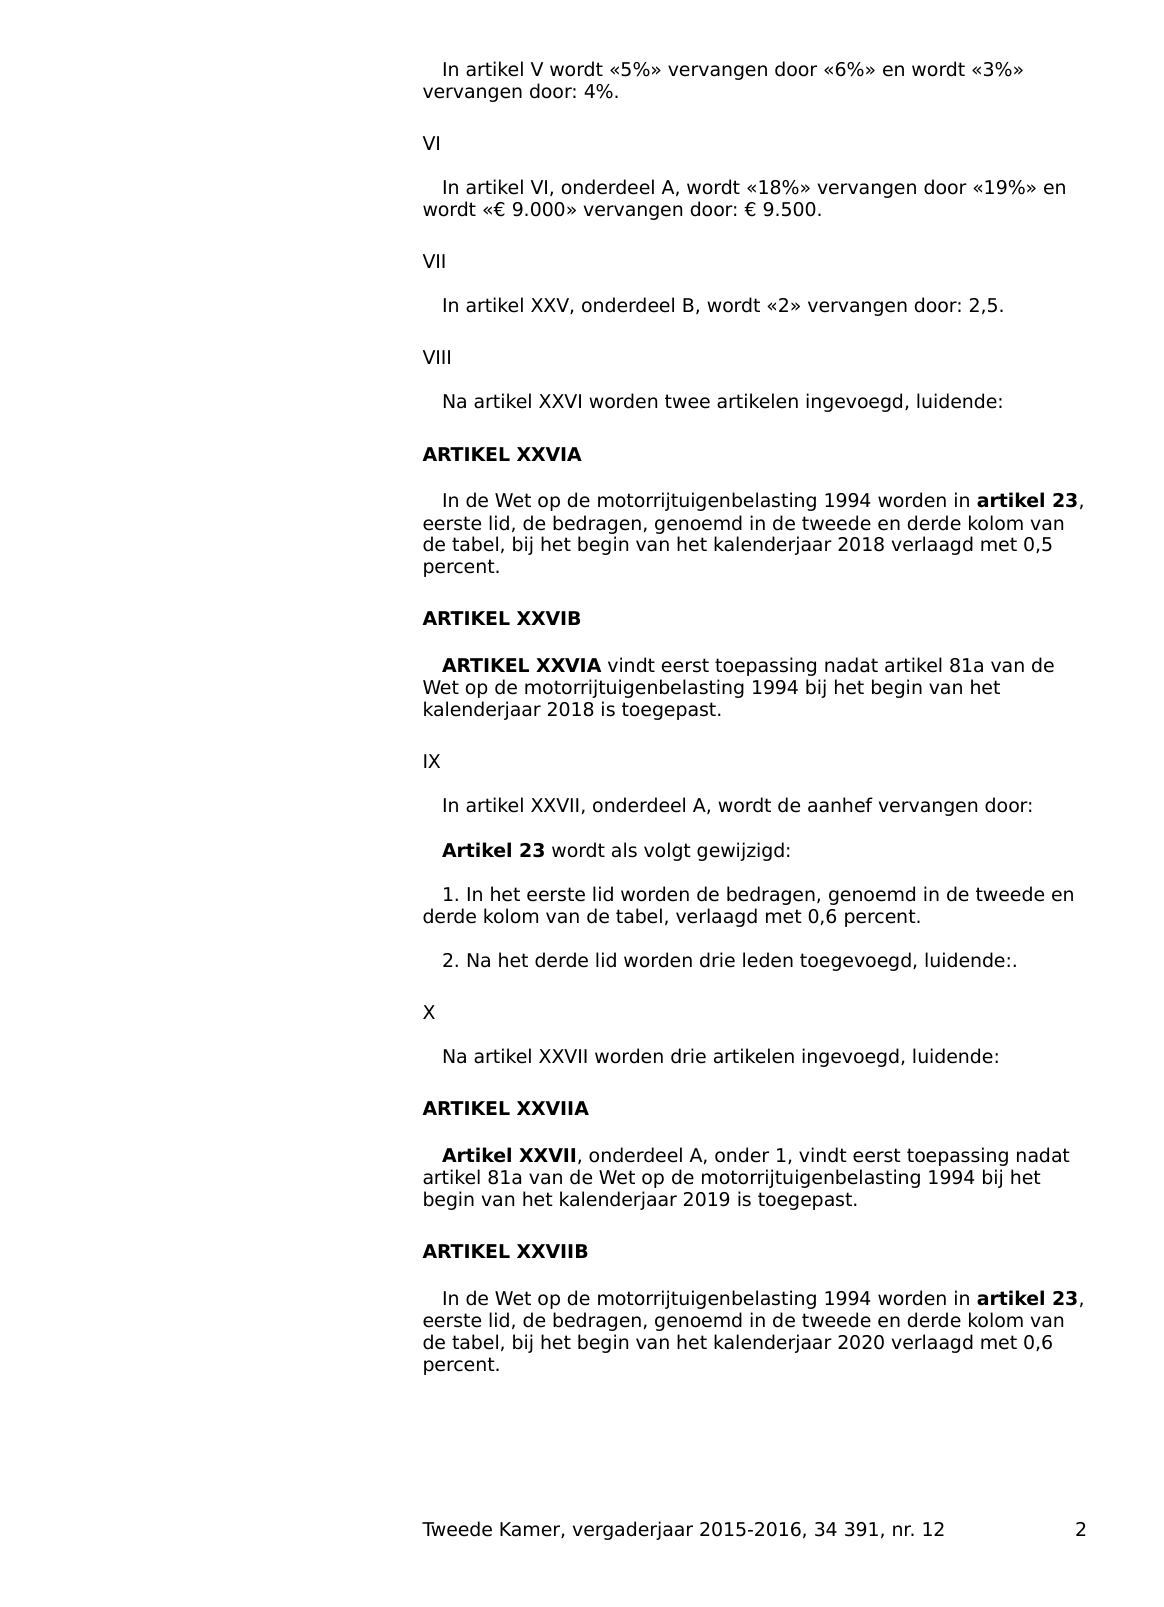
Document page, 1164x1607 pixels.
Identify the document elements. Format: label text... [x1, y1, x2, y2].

text In de Wet op de motorrijtuigenbelasting 1994 worden in artikel 23, eerste lid, de bedragen, genoemd in de tweede en derde kolom van de tabel, bij het begin van het kalenderjaar 2020 verlaagd met 0,6 percent. [422, 1288, 1087, 1376]
subtitle ARTIKEL XXVIA [422, 443, 1087, 465]
subtitle ARTIKEL XXVIB [422, 608, 1087, 630]
text Artikel 23 wordt als volgt gewijzigd: [422, 839, 1087, 862]
text Artikel XXVII, onderdeel A, onder 1, vindt eerst toepassing nadat artikel 81a van de Wet op de motorrijtuigenbelasting 1994 bij het begin van het kalenderjaar 2019 is toegepast. [422, 1145, 1087, 1211]
text Na artikel XXVI worden twee artikelen ingevoegd, luidende: [422, 391, 1087, 413]
subtitle IX [422, 751, 1087, 773]
subtitle VIII [422, 347, 1087, 369]
text In artikel VI, onderdeel A, wordt «18%» vervangen door «19%» en wordt «€ 9.000» vervangen door: € 9.500. [422, 177, 1087, 221]
subtitle ARTIKEL XXVIIB [422, 1241, 1087, 1263]
subtitle VII [422, 251, 1087, 273]
subtitle ARTIKEL XXVIIA [422, 1098, 1087, 1120]
text In artikel XXVII, onderdeel A, wordt de aanhef vervangen door: [422, 795, 1087, 817]
subtitle X [422, 1002, 1087, 1024]
subtitle VI [422, 133, 1087, 155]
text In artikel XXV, onderdeel B, wordt «2» vervangen door: 2,5. [422, 295, 1087, 317]
text 2. Na het derde lid worden drie leden toegevoegd, luidende:. [422, 950, 1087, 972]
text Na artikel XXVII worden drie artikelen ingevoegd, luidende: [422, 1046, 1087, 1068]
text In artikel V wordt «5%» vervangen door «6%» en wordt «3%» vervangen door: 4%. [422, 59, 1087, 103]
text ARTIKEL XXVIA vindt eerst toepassing nadat artikel 81a van de Wet op de motorrijtuigenbelasting 1994 bij het begin van het kalenderjaar 2018 is toegepast. [422, 655, 1087, 721]
text In de Wet op de motorrijtuigenbelasting 1994 worden in artikel 23, eerste lid, de bedragen, genoemd in de tweede en derde kolom van de tabel, bij het begin van het kalenderjaar 2018 verlaagd met 0,5 percent. [422, 490, 1087, 578]
text 1. In het eerste lid worden de bedragen, genoemd in de tweede en derde kolom van de tabel, verlaagd met 0,6 percent. [422, 884, 1087, 928]
